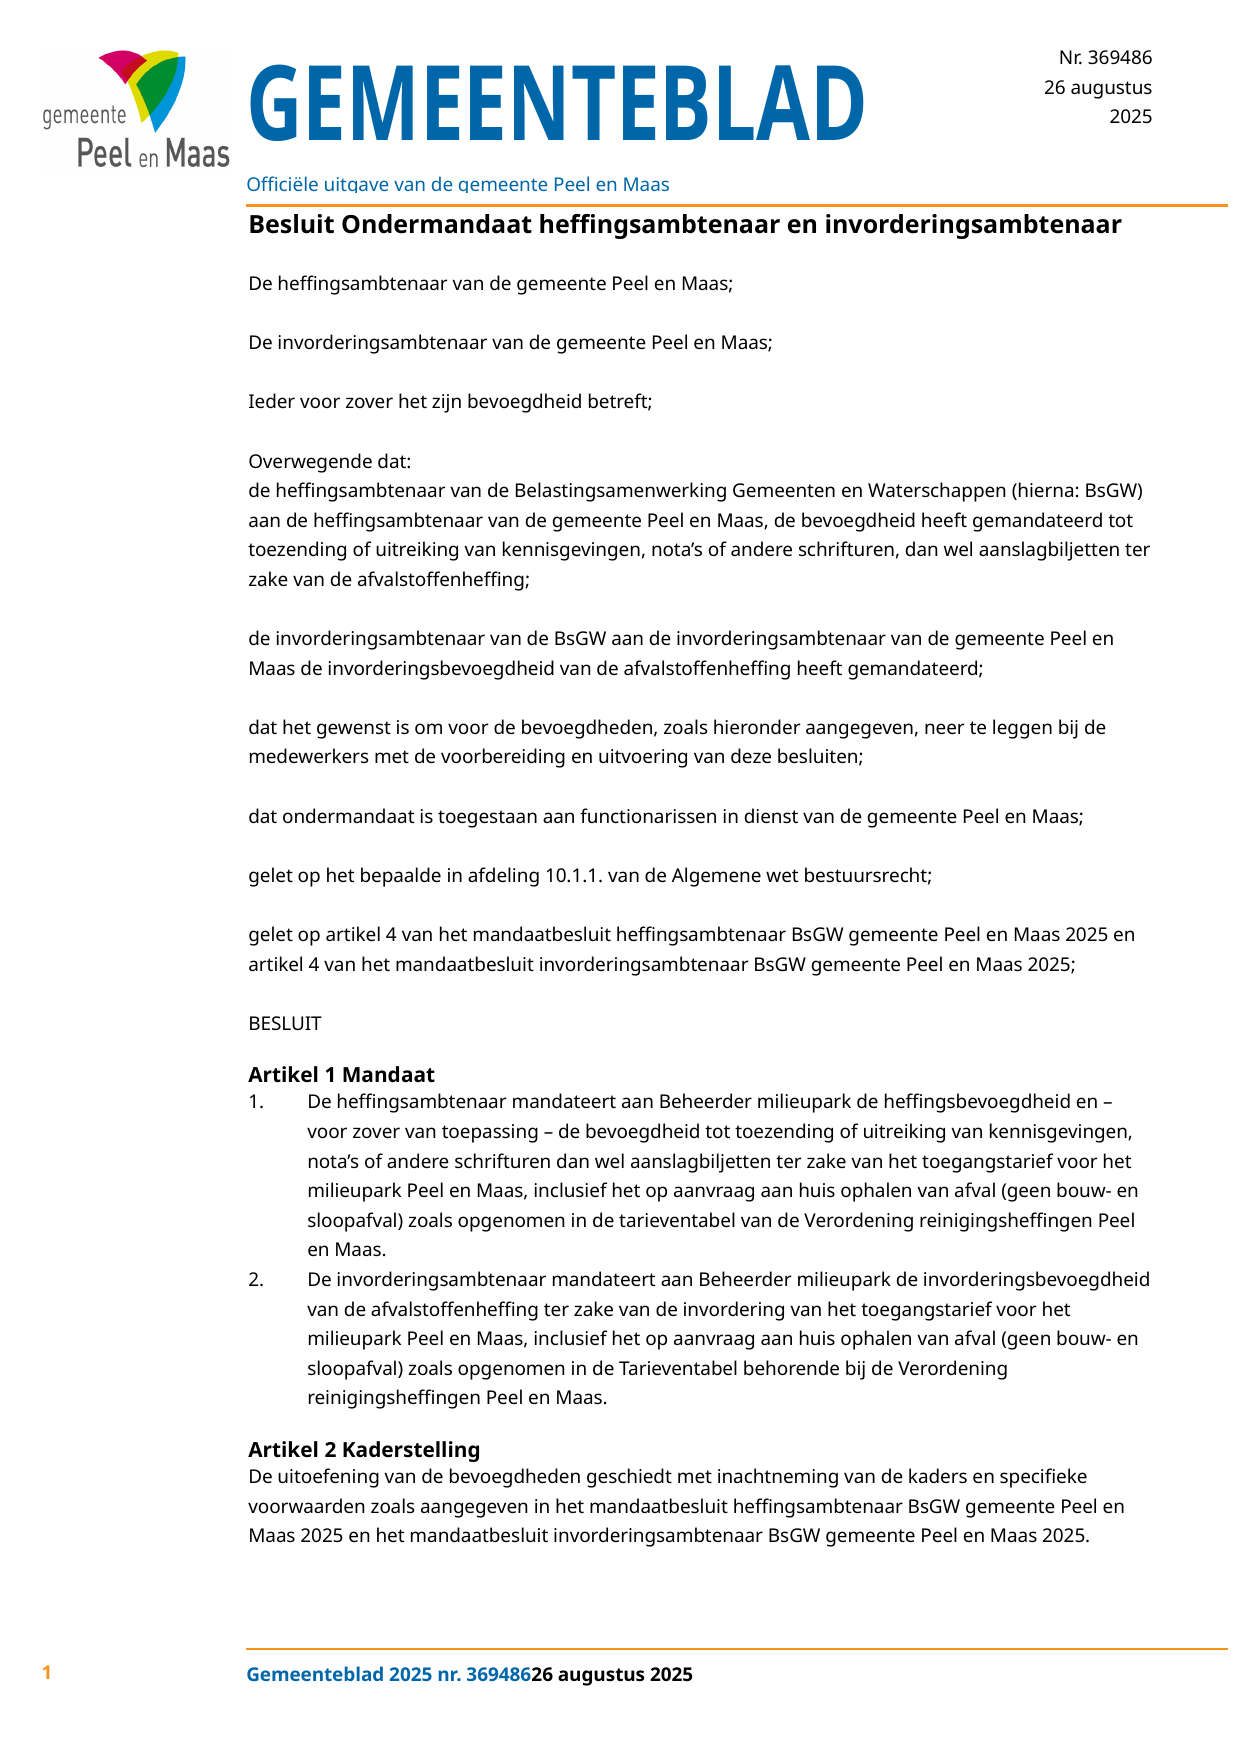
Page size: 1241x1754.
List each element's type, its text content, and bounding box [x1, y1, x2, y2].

list De heffingsambtenaar mandateert aan Beheerder milieupark de heffingsbevoegdheid en – voor zover van toepassing – de bevoegdheid tot toezending of uitreiking van kennisgevingen, nota’s of andere schrifturen dan wel aanslagbiljetten ter zake van het toegangstarief voor het milieupark Peel en Maas, inclusief het op aanvraag aan huis ophalen van afval (geen bouw- en sloopafval) zoals opgenomen in de tarieventabel van de Verordening reinigingsheffingen Peel en Maas. [248, 1089, 1152, 1262]
text Ieder voor zover het zijn bevoegdheid betreft; [248, 389, 1152, 414]
text BESLUIT [248, 1010, 1152, 1036]
text dat ondermandaat is toegestaan aan functionarissen in dienst van de gemeente Peel en Maas; [248, 803, 1152, 828]
text Besluit Ondermandaat heffingsambtenaar en invorderingsambtenaar [248, 207, 1152, 241]
text De heffingsambtenaar van de gemeente Peel en Maas; [248, 270, 1152, 296]
text De invorderingsambtenaar van de gemeente Peel en Maas; [248, 329, 1152, 355]
text De uitoefening van de bevoegdheden geschiedt met inachtneming van de kaders en specifieke voorwaarden zoals aangegeven in het mandaatbesluit heffingsambtenaar BsGW gemeente Peel en Maas 2025 en het mandaatbesluit invorderingsambtenaar BsGW gemeente Peel en Maas 2025. [248, 1463, 1152, 1548]
text Overwegende dat: [248, 448, 1152, 473]
picture [41, 47, 231, 172]
text Artikel 2 Kaderstelling [248, 1435, 1152, 1463]
text gelet op het bepaalde in afdeling 10.1.1. van de Algemene wet bestuursrecht; [248, 862, 1152, 888]
text de heffingsambtenaar van de Belastingsamenwerking Gemeenten en Waterschappen (hierna: BsGW) aan de heffingsambtenaar van de gemeente Peel en Maas, de bevoegdheid heeft gemandateerd tot toezending of uitreiking van kennisgevingen, nota’s of andere schrifturen, dan wel aanslagbiljetten ter zake van de afvalstoffenheffing; [248, 477, 1152, 592]
text Artikel 1 Mandaat [248, 1060, 1152, 1089]
text gelet op artikel 4 van het mandaatbesluit heffingsambtenaar BsGW gemeente Peel en Maas 2025 en artikel 4 van het mandaatbesluit invorderingsambtenaar BsGW gemeente Peel en Maas 2025; [248, 921, 1152, 976]
text dat het gewenst is om voor de bevoegdheden, zoals hieronder aangegeven, neer te leggen bij de medewerkers met de voorbereiding en uitvoering van deze besluiten; [248, 714, 1152, 769]
list De invorderingsambtenaar mandateert aan Beheerder milieupark de invorderingsbevoegdheid van de afvalstoffenheffing ter zake van de invordering van het toegangstarief voor het milieupark Peel en Maas, inclusief het op aanvraag aan huis ophalen van afval (geen bouw- en sloopafval) zoals opgenomen in de Tarieventabel behorende bij de Verordening reinigingsheffingen Peel en Maas. [248, 1266, 1152, 1410]
text de invorderingsambtenaar van de BsGW aan de invorderingsambtenaar van de gemeente Peel en Maas de invorderingsbevoegdheid van de afvalstoffenheffing heeft gemandateerd; [248, 625, 1152, 681]
